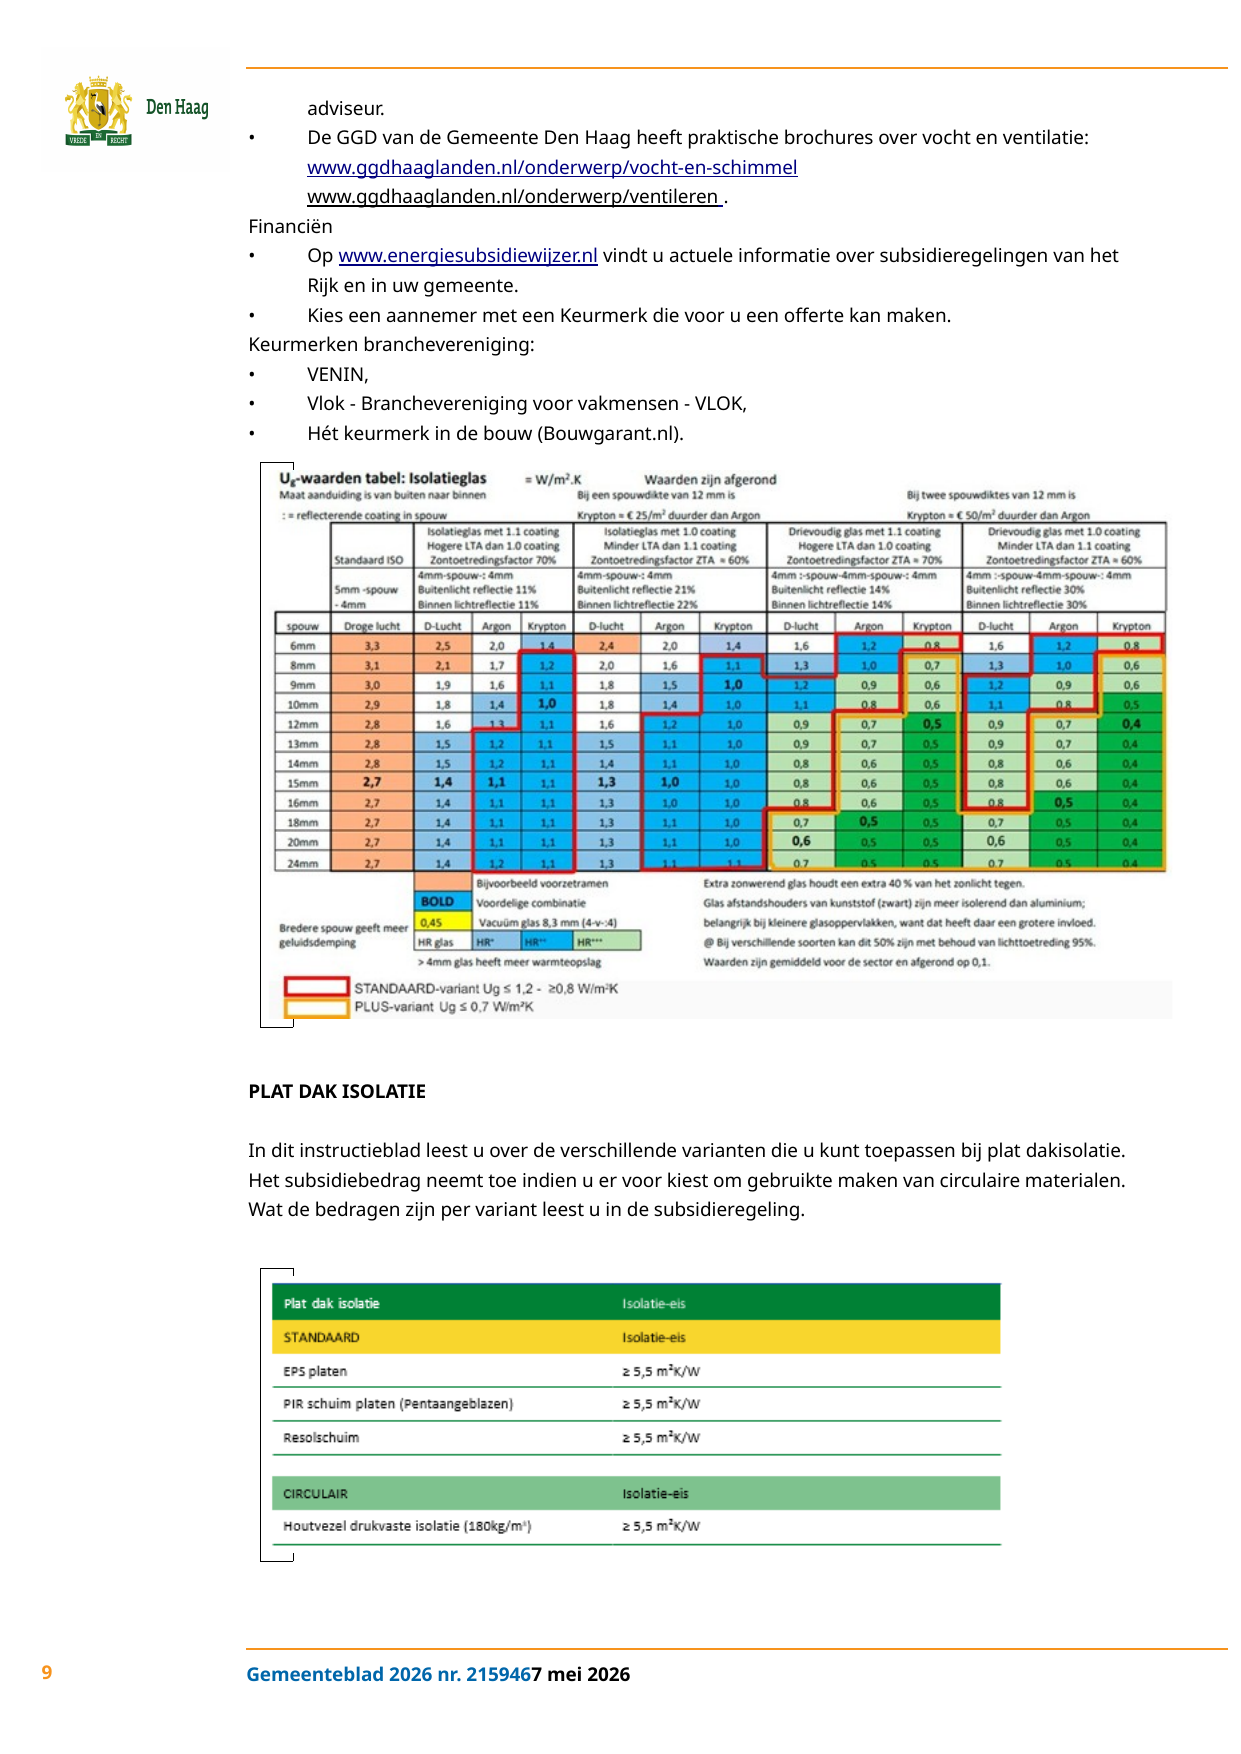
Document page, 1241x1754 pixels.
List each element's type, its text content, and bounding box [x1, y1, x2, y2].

text Keurmerken branchevereniging: [248, 331, 1152, 357]
list Hét keurmerk in de bouw (Bouwgarant.nl). [248, 420, 1152, 446]
list Vlok - Branchevereniging voor vakmensen - VLOK, [248, 391, 1152, 416]
text Financiën [248, 213, 1152, 239]
list VENIN, [248, 361, 1152, 387]
list adviseur. [248, 95, 1152, 121]
text In dit instructieblad leest u over de verschillende varianten die u kunt toepassen bij plat dakisolatie. Het subsidiebedrag neemt toe indien u er voor kiest om gebruikte maken van circulaire materialen. Wat de bedragen zijn per variant leest u in de subsidieregeling. [248, 1137, 1152, 1222]
list Kies een aannemer met een Keurmerk die voor u een offerte kan maken. [248, 302, 1152, 328]
picture [268, 1276, 1008, 1553]
picture [41, 47, 231, 172]
list Op www.energiesubsidiewijzer.nl vindt u actuele informatie over subsidieregelingen van het Rijk en in uw gemeente. [248, 243, 1152, 298]
text PLAT DAK ISOLATIE [248, 1078, 1152, 1104]
picture [268, 470, 1173, 1019]
list De GGD van de Gemeente Den Haag heeft praktische brochures over vocht en ventilatie: www.ggdhaaglanden.nl/onderwerp/vocht-en-schimmel [248, 124, 1152, 180]
list www.ggdhaaglanden.nl/onderwerp/ventileren . [248, 183, 1152, 209]
